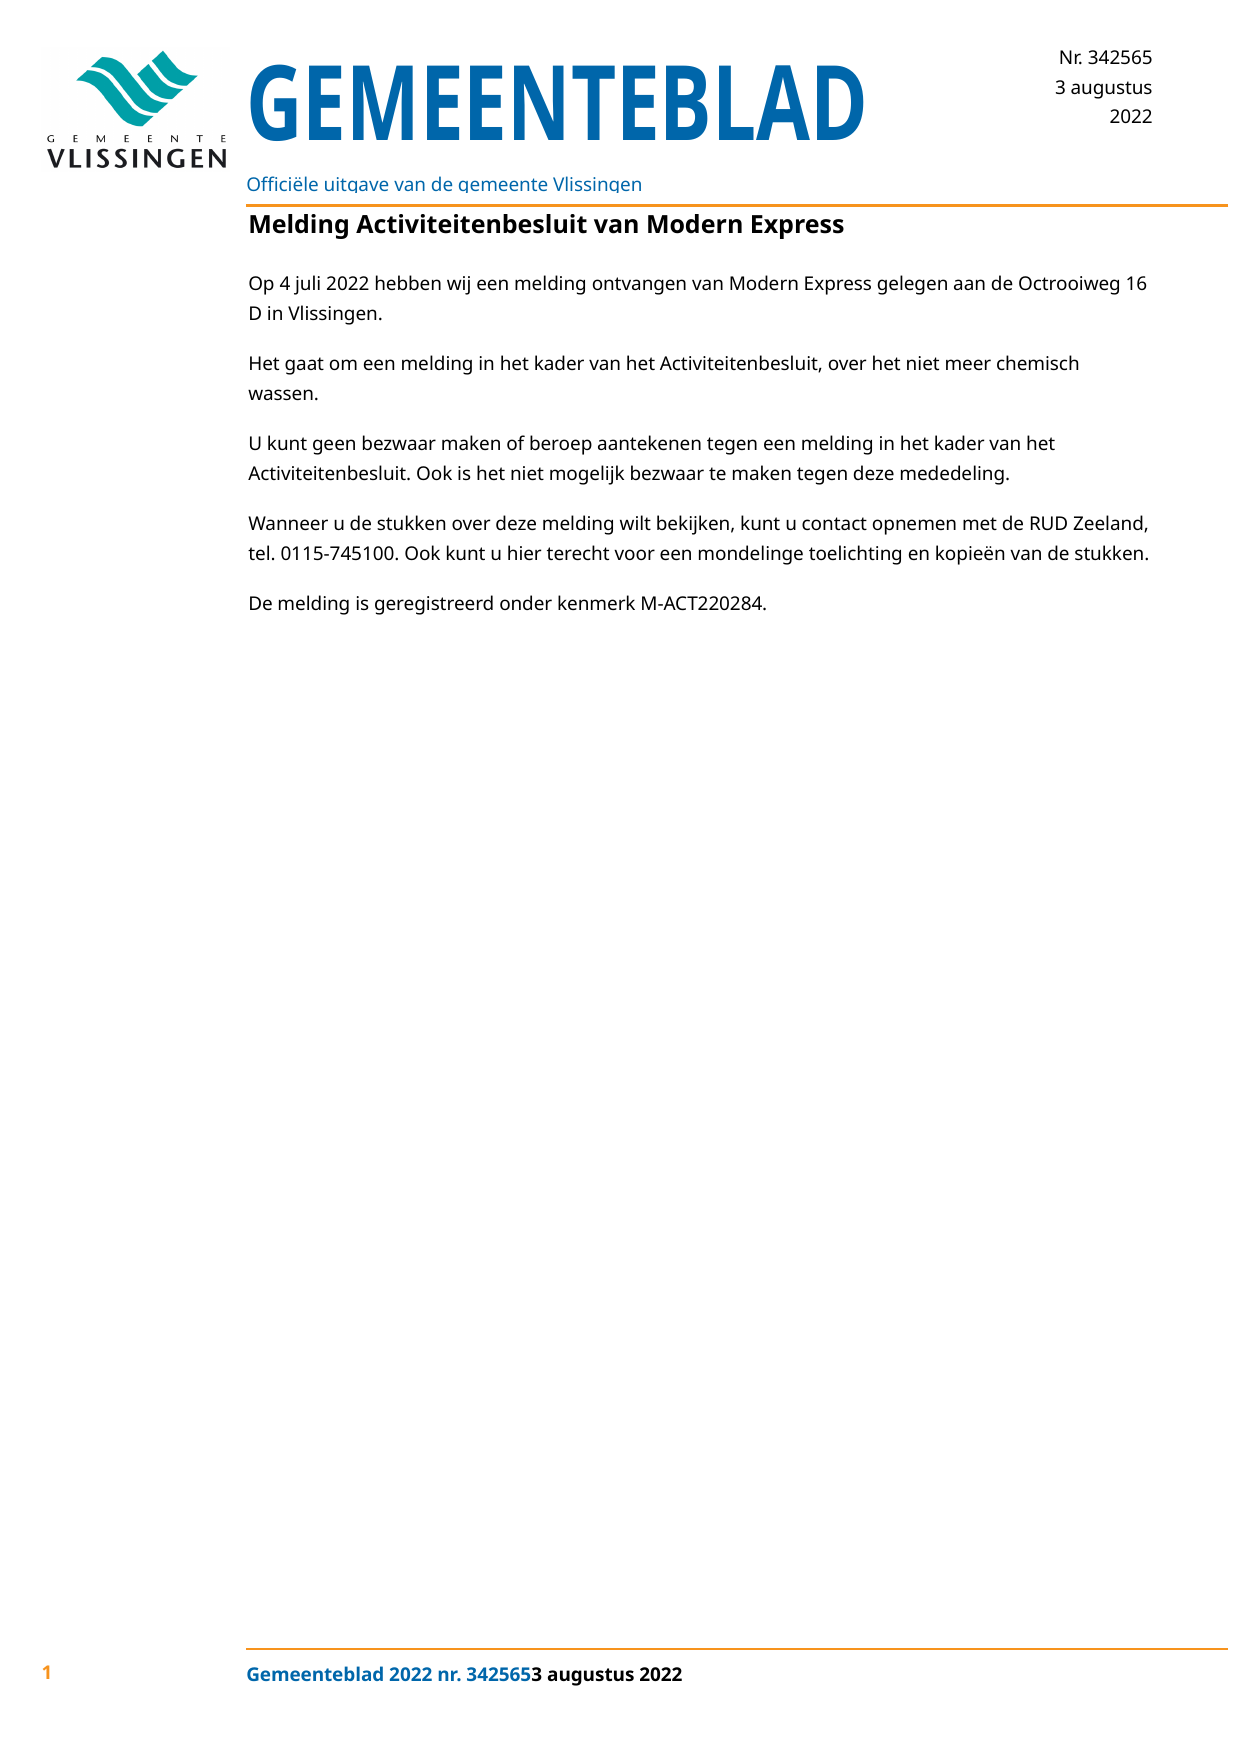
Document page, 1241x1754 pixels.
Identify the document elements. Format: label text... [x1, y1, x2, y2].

text Melding Activiteitenbesluit van Modern Express [248, 207, 1152, 241]
text Het gaat om een melding in het kader van het Activiteitenbesluit, over het niet meer chemisch wassen. [248, 350, 1152, 406]
text Wanneer u de stukken over deze melding wilt bekijken, kunt u contact opnemen met de RUD Zeeland, tel. 0115-745100. Ook kunt u hier terecht voor een mondelinge toelichting en kopieën van de stukken. [248, 510, 1152, 566]
text U kunt geen bezwaar maken of beroep aantekenen tegen een melding in het kader van het Activiteitenbesluit. Ook is het niet mogelijk bezwaar te maken tegen deze mededeling. [248, 430, 1152, 486]
text Op 4 juli 2022 hebben wij een melding ontvangen van Modern Express gelegen aan de Octrooiweg 16 D in Vlissingen. [248, 270, 1152, 326]
text De melding is geregistreerd onder kenmerk M-ACT220284. [248, 590, 1152, 616]
picture [41, 47, 231, 172]
